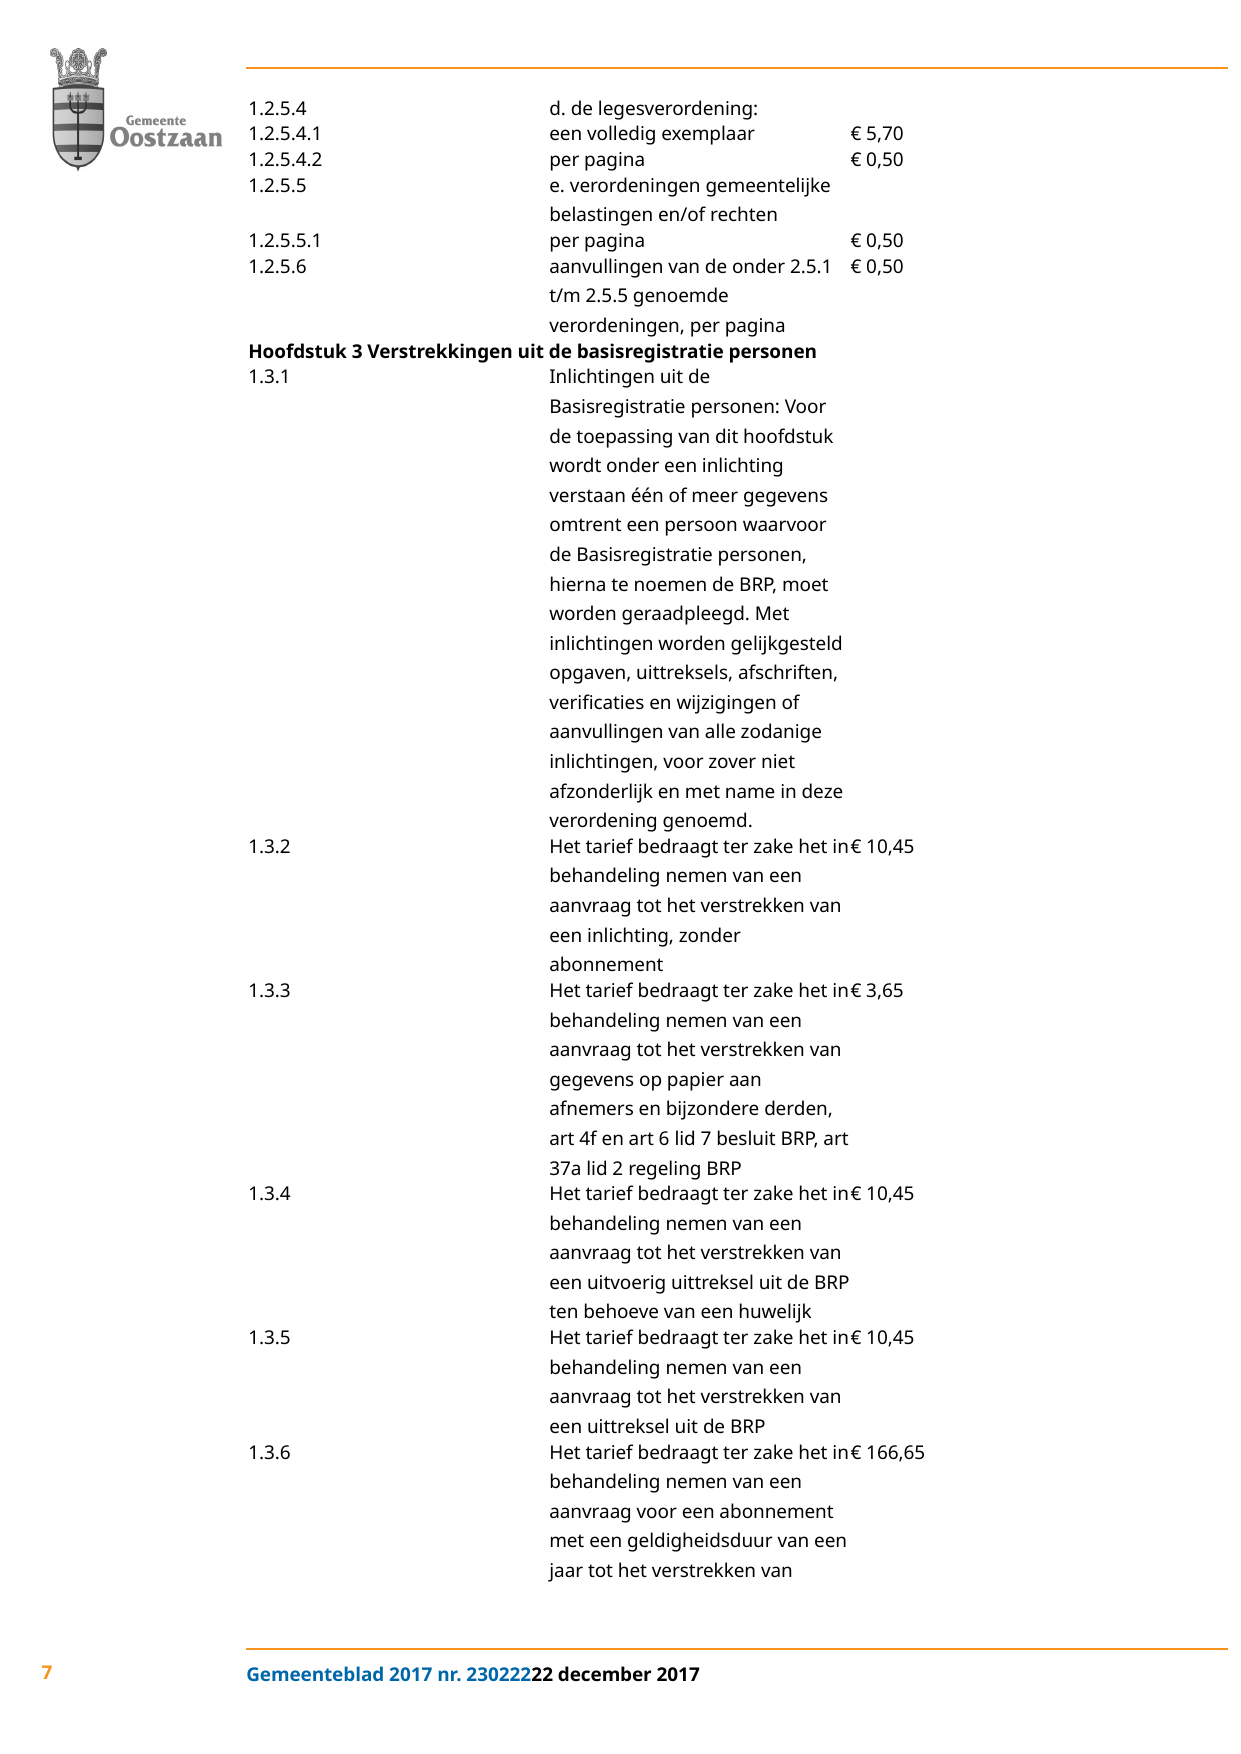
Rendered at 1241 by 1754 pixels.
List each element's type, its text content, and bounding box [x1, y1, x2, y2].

table_cell Het tarief bedraagt ter zake het in behandeling nemen van een aanvraag tot het verstrekken van gegevens op papier aan afnemers en bijzondere derden, art 4f en art 6 lid 7 besluit BRP, art 37a lid 2 regeling BRP [549, 977, 850, 1180]
table_cell [850, 95, 1152, 121]
table_cell een volledig exemplaar [549, 121, 850, 146]
table_cell e. verordeningen gemeentelijke belastingen en/of rechten [549, 172, 850, 227]
table_cell 1.2.5.4.2 [248, 146, 549, 172]
table_cell € 10,45 [850, 1180, 1152, 1324]
table_cell € 166,65 [850, 1439, 1152, 1583]
table_cell € 0,50 [850, 253, 1152, 338]
table_cell [850, 364, 1152, 833]
table_cell 1.2.5.4 [248, 95, 549, 121]
table_cell Het tarief bedraagt ter zake het in behandeling nemen van een aanvraag voor een abonnement met een geldigheidsduur van een jaar tot het verstrekken van [549, 1439, 850, 1583]
table_cell 1.3.4 [248, 1180, 549, 1324]
table_cell 1.3.1 [248, 364, 549, 833]
table_cell 1.3.6 [248, 1439, 549, 1583]
table_cell Inlichtingen uit de Basisregistratie personen: Voor de toepassing van dit hoofdstuk wordt onder een inlichting verstaan één of meer gegevens omtrent een persoon waarvoor de Basisregistratie personen, hierna te noemen de BRP, moet worden geraadpleegd. Met inlichtingen worden gelijkgesteld opgaven, uittreksels, afschriften, verificaties en wijzigingen of aanvullingen van alle zodanige inlichtingen, voor zover niet afzonderlijk en met name in deze verordening genoemd. [549, 364, 850, 833]
table_cell 1.3.3 [248, 977, 549, 1180]
table_cell 1.2.5.5.1 [248, 227, 549, 253]
table_cell € 10,45 [850, 1325, 1152, 1439]
table_cell [850, 172, 1152, 227]
table_cell per pagina [549, 227, 850, 253]
table_cell aanvullingen van de onder 2.5.1 t/m 2.5.5 genoemde verordeningen, per pagina [549, 253, 850, 338]
table_cell Het tarief bedraagt ter zake het in behandeling nemen van een aanvraag tot het verstrekken van een uittreksel uit de BRP [549, 1325, 850, 1439]
picture [41, 47, 231, 172]
table_cell 1.3.5 [248, 1325, 549, 1439]
table_cell € 0,50 [850, 146, 1152, 172]
table_cell d. de legesverordening: [549, 95, 850, 121]
table_cell per pagina [549, 146, 850, 172]
table_cell 1.2.5.5 [248, 172, 549, 227]
table_cell 1.3.2 [248, 833, 549, 977]
table_cell 1.2.5.4.1 [248, 121, 549, 146]
table_cell 1.2.5.6 [248, 253, 549, 338]
table_cell Het tarief bedraagt ter zake het in behandeling nemen van een aanvraag tot het verstrekken van een uitvoerig uittreksel uit de BRP ten behoeve van een huwelijk [549, 1180, 850, 1324]
table_cell € 10,45 [850, 833, 1152, 977]
table_cell Hoofdstuk 3 Verstrekkingen uit de basisregistratie personen [248, 338, 1152, 364]
table_cell € 3,65 [850, 977, 1152, 1180]
table_cell € 5,70 [850, 121, 1152, 146]
table_cell € 0,50 [850, 227, 1152, 253]
table_cell Het tarief bedraagt ter zake het in behandeling nemen van een aanvraag tot het verstrekken van een inlichting, zonder abonnement [549, 833, 850, 977]
